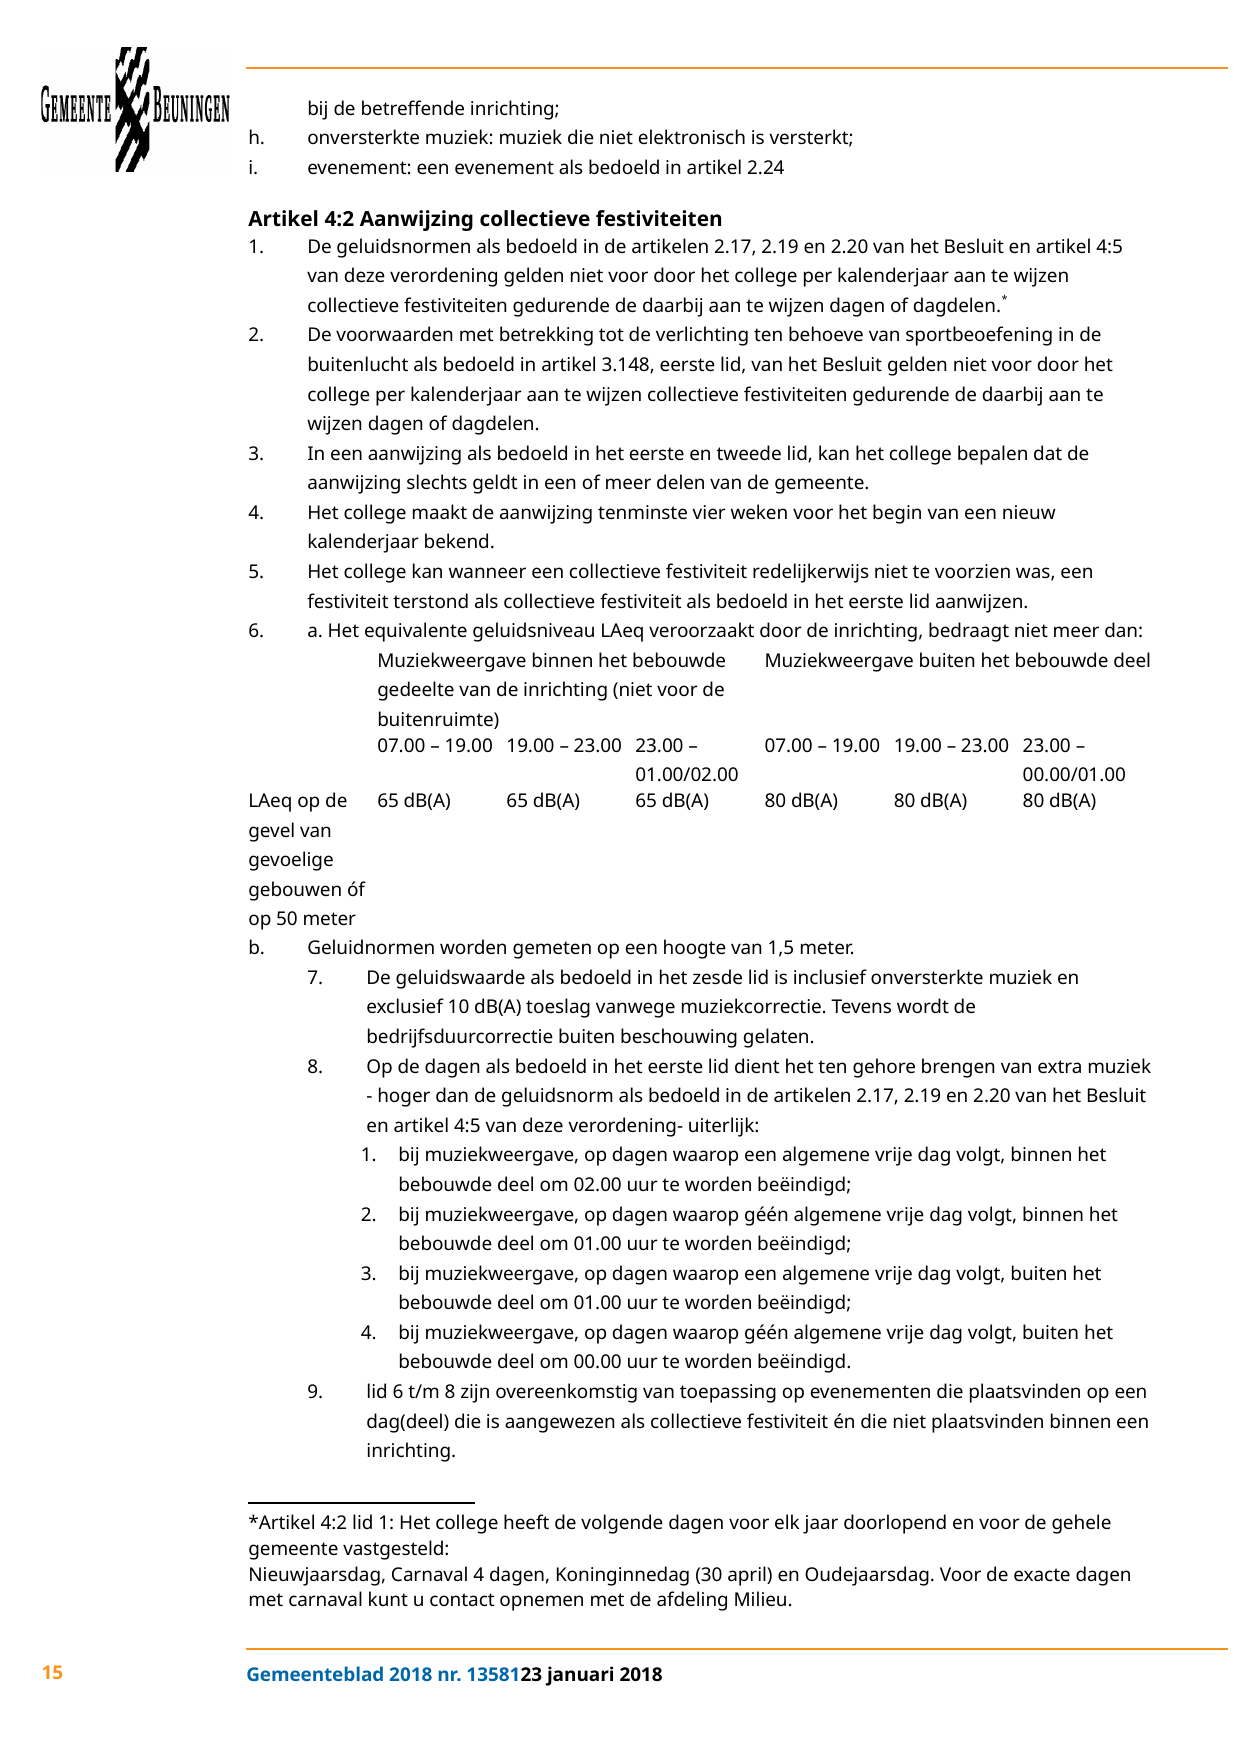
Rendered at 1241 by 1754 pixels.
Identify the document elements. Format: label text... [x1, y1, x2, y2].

list Het college maakt de aanwijzing tenminste vier weken voor het begin van een nieuw kalenderjaar bekend. [248, 499, 1152, 554]
list bij muziekweergave, op dagen waarop een algemene vrije dag volgt, buiten het bebouwde deel om 01.00 uur te worden beëindigd; [361, 1260, 1152, 1315]
list evenement: een evenement als bedoeld in artikel 2.24 [248, 154, 1152, 180]
table_cell 19.00 – 23.00 [506, 732, 635, 787]
table_cell 65 dB(A) [635, 787, 764, 931]
list bij muziekweergave, op dagen waarop een algemene vrije dag volgt, binnen het bebouwde deel om 02.00 uur te worden beëindigd; [361, 1142, 1152, 1197]
table_cell 65 dB(A) [506, 787, 635, 931]
table_cell 65 dB(A) [377, 787, 506, 931]
table_cell 80 dB(A) [764, 787, 893, 931]
table_cell LAeq op de gevel van gevoelige gebouwen óf op 50 meter [248, 787, 377, 931]
list bij muziekweergave, op dagen waarop géén algemene vrije dag volgt, binnen het bebouwde deel om 01.00 uur te worden beëindigd; [361, 1201, 1152, 1256]
list bij muziekweergave, op dagen waarop géén algemene vrije dag volgt, buiten het bebouwde deel om 00.00 uur te worden beëindigd. [361, 1319, 1152, 1374]
table_cell 80 dB(A) [1023, 787, 1152, 931]
table_cell 07.00 – 19.00 [764, 732, 893, 787]
list De voorwaarden met betrekking tot de verlichting ten behoeve van sportbeoefening in de buitenlucht als bedoeld in artikel 3.148, eerste lid, van het Besluit gelden niet voor door het college per kalenderjaar aan te wijzen collectieve festiviteiten gedurende de daarbij aan te wijzen dagen of dagdelen. [248, 322, 1152, 436]
list onversterkte muziek: muziek die niet elektronisch is versterkt; [248, 124, 1152, 150]
table_cell 80 dB(A) [894, 787, 1022, 931]
table_cell 23.00 – 00.00/01.00 [1023, 732, 1152, 787]
list Het college kan wanneer een collectieve festiviteit redelijkerwijs niet te voorzien was, een festiviteit terstond als collectieve festiviteit als bedoeld in het eerste lid aanwijzen. [248, 558, 1152, 613]
table_cell 23.00 – 01.00/02.00 [635, 732, 764, 787]
list Geluidnormen worden gemeten op een hoogte van 1,5 meter. [248, 934, 1152, 960]
table_header Muziekweergave binnen het bebouwde gedeelte van de inrichting (niet voor de buitenruimte) [377, 647, 764, 732]
list bij de betreffende inrichting; [248, 95, 1152, 121]
picture [41, 47, 231, 172]
list a. Het equivalente geluidsniveau LAeq veroorzaakt door de inrichting, bedraagt niet meer dan: [248, 617, 1152, 643]
list lid 6 t/m 8 zijn overeenkomstig van toepassing op evenementen die plaatsvinden op een dag(deel) die is aangewezen als collectieve festiviteit én die niet plaatsvinden binnen een inrichting. [307, 1378, 1152, 1463]
list De geluidsnormen als bedoeld in de artikelen 2.17, 2.19 en 2.20 van het Besluit en artikel 4:5 van deze verordening gelden niet voor door het college per kalenderjaar aan te wijzen collectieve festiviteiten gedurende de daarbij aan te wijzen dagen of dagdelen. [248, 233, 1152, 318]
text Artikel 4:2 Aanwijzing collectieve festiviteiten [248, 204, 1152, 233]
list In een aanwijzing als bedoeld in het eerste en tweede lid, kan het college bepalen dat de aanwijzing slechts geldt in een of meer delen van de gemeente. [248, 440, 1152, 495]
list De geluidswaarde als bedoeld in het zesde lid is inclusief onversterkte muziek en exclusief 10 dB(A) toeslag vanwege muziekcorrectie. Tevens wordt de bedrijfsduurcorrectie buiten beschouwing gelaten. [307, 964, 1152, 1049]
table_cell 19.00 – 23.00 [894, 732, 1022, 787]
table_header Muziekweergave buiten het bebouwde deel [764, 647, 1152, 732]
table_cell 07.00 – 19.00 [377, 732, 506, 787]
table_header [248, 647, 377, 732]
list Nieuwjaarsdag, Carnaval 4 dagen, Koninginnedag (30 april) en Oudejaarsdag. Voor de exacte dagen met carnaval kunt u contact opnemen met de afdeling Milieu. [248, 1561, 1152, 1612]
list Artikel 4:2 lid 1: Het college heeft de volgende dagen voor elk jaar doorlopend en voor de gehele gemeente vastgesteld: [248, 1509, 1152, 1561]
list Op de dagen als bedoeld in het eerste lid dient het ten gehore brengen van extra muziek - hoger dan de geluidsnorm als bedoeld in de artikelen 2.17, 2.19 en 2.20 van het Besluit en artikel 4:5 van deze verordening- uiterlijk: [307, 1053, 1152, 1138]
table_cell [248, 732, 377, 787]
